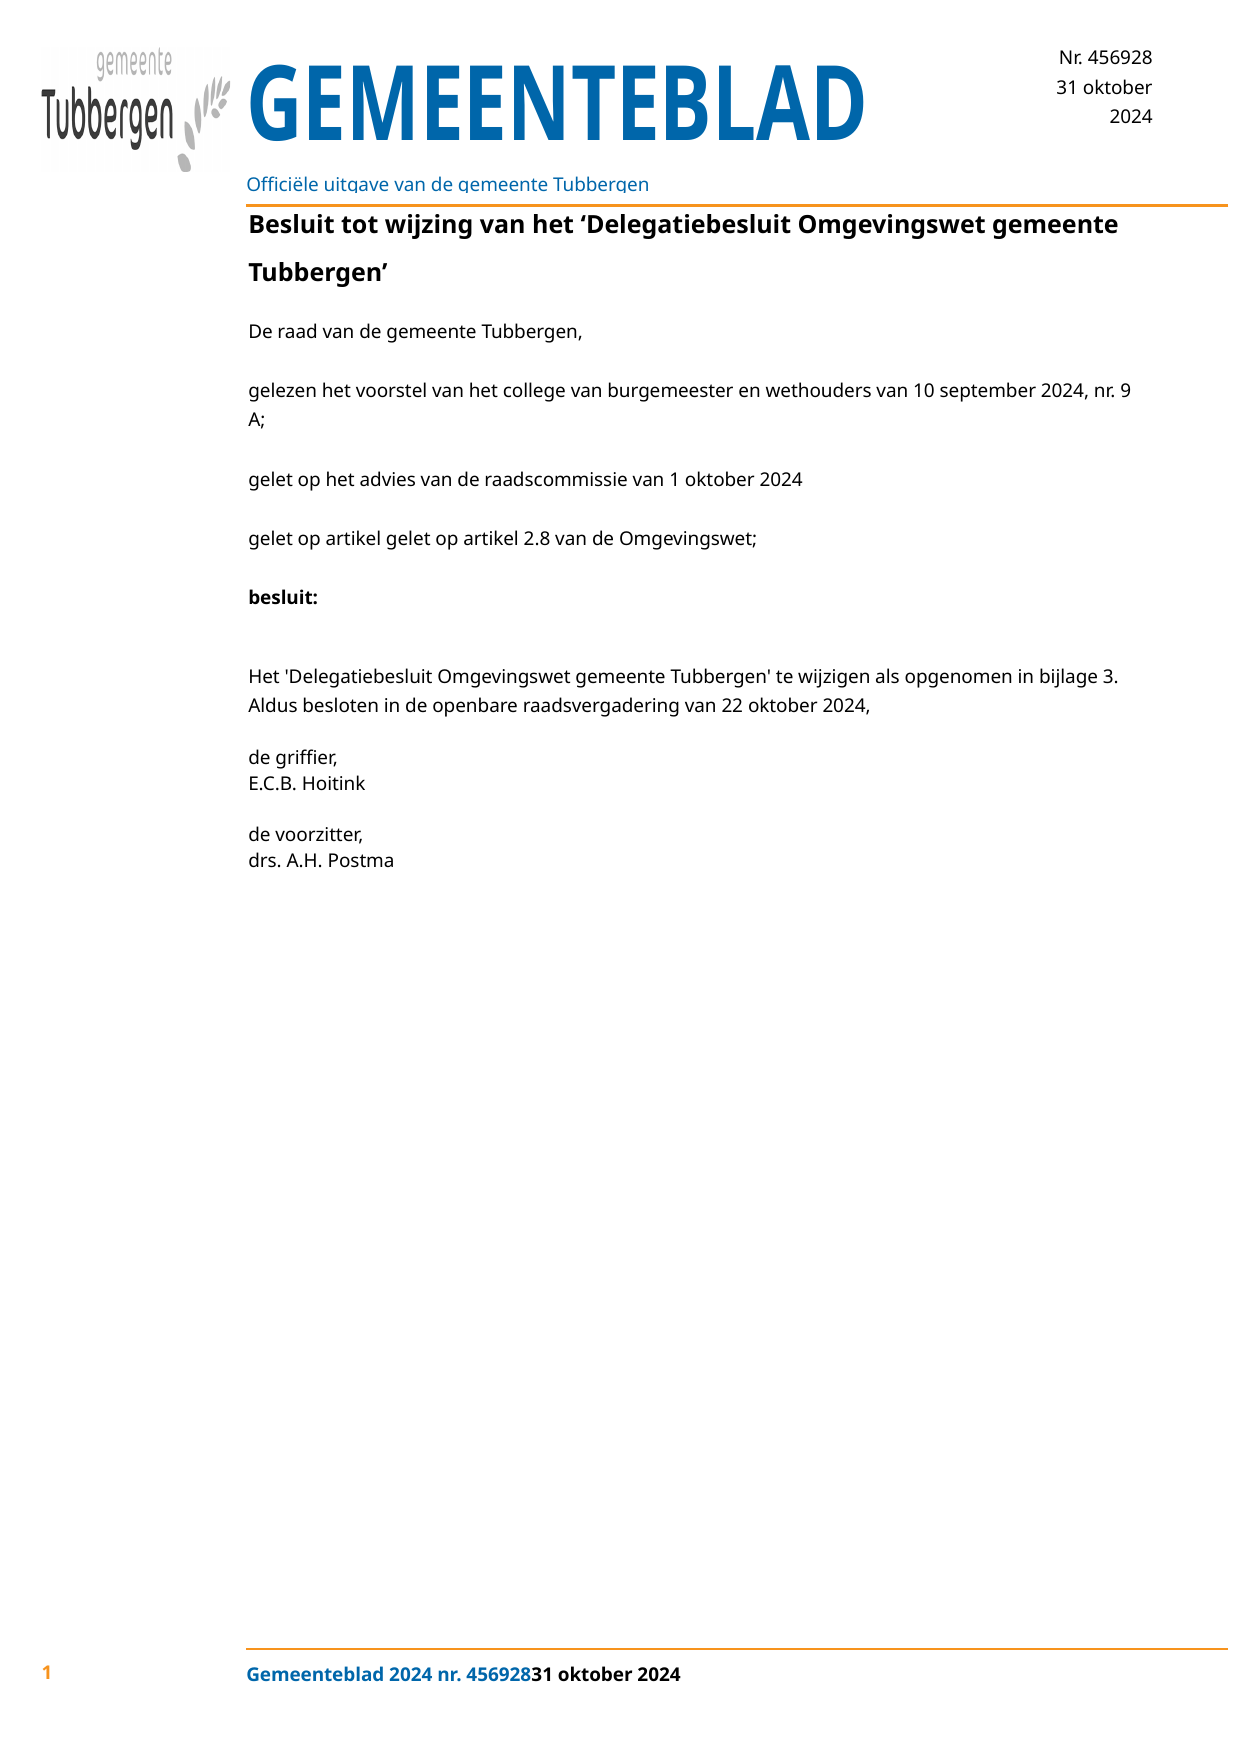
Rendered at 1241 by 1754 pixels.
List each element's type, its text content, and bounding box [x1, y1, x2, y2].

text E.C.B. Hoitink [248, 770, 1152, 796]
text Het 'Delegatiebesluit Omgevingswet gemeente Tubbergen' te wijzigen als opgenomen in bijlage 3. [248, 663, 1152, 689]
text gelet op artikel gelet op artikel 2.8 van de Omgevingswet; [248, 525, 1152, 551]
text Besluit tot wijzing van het ‘Delegatiebesluit Omgevingswet gemeente Tubbergen’ [248, 207, 1152, 288]
text drs. A.H. Postma [248, 847, 1152, 873]
text gelet op het advies van de raadscommissie van 1 oktober 2024 [248, 466, 1152, 492]
text besluit: [248, 584, 1152, 610]
text De raad van de gemeente Tubbergen, [248, 318, 1152, 344]
text Aldus besloten in de openbare raadsvergadering van 22 oktober 2024, [248, 693, 1152, 718]
text gelezen het voorstel van het college van burgemeester en wethouders van 10 september 2024, nr. 9 A; [248, 377, 1152, 432]
text de griffier, [248, 744, 1152, 770]
text de voorzitter, [248, 821, 1152, 847]
picture [41, 47, 231, 172]
